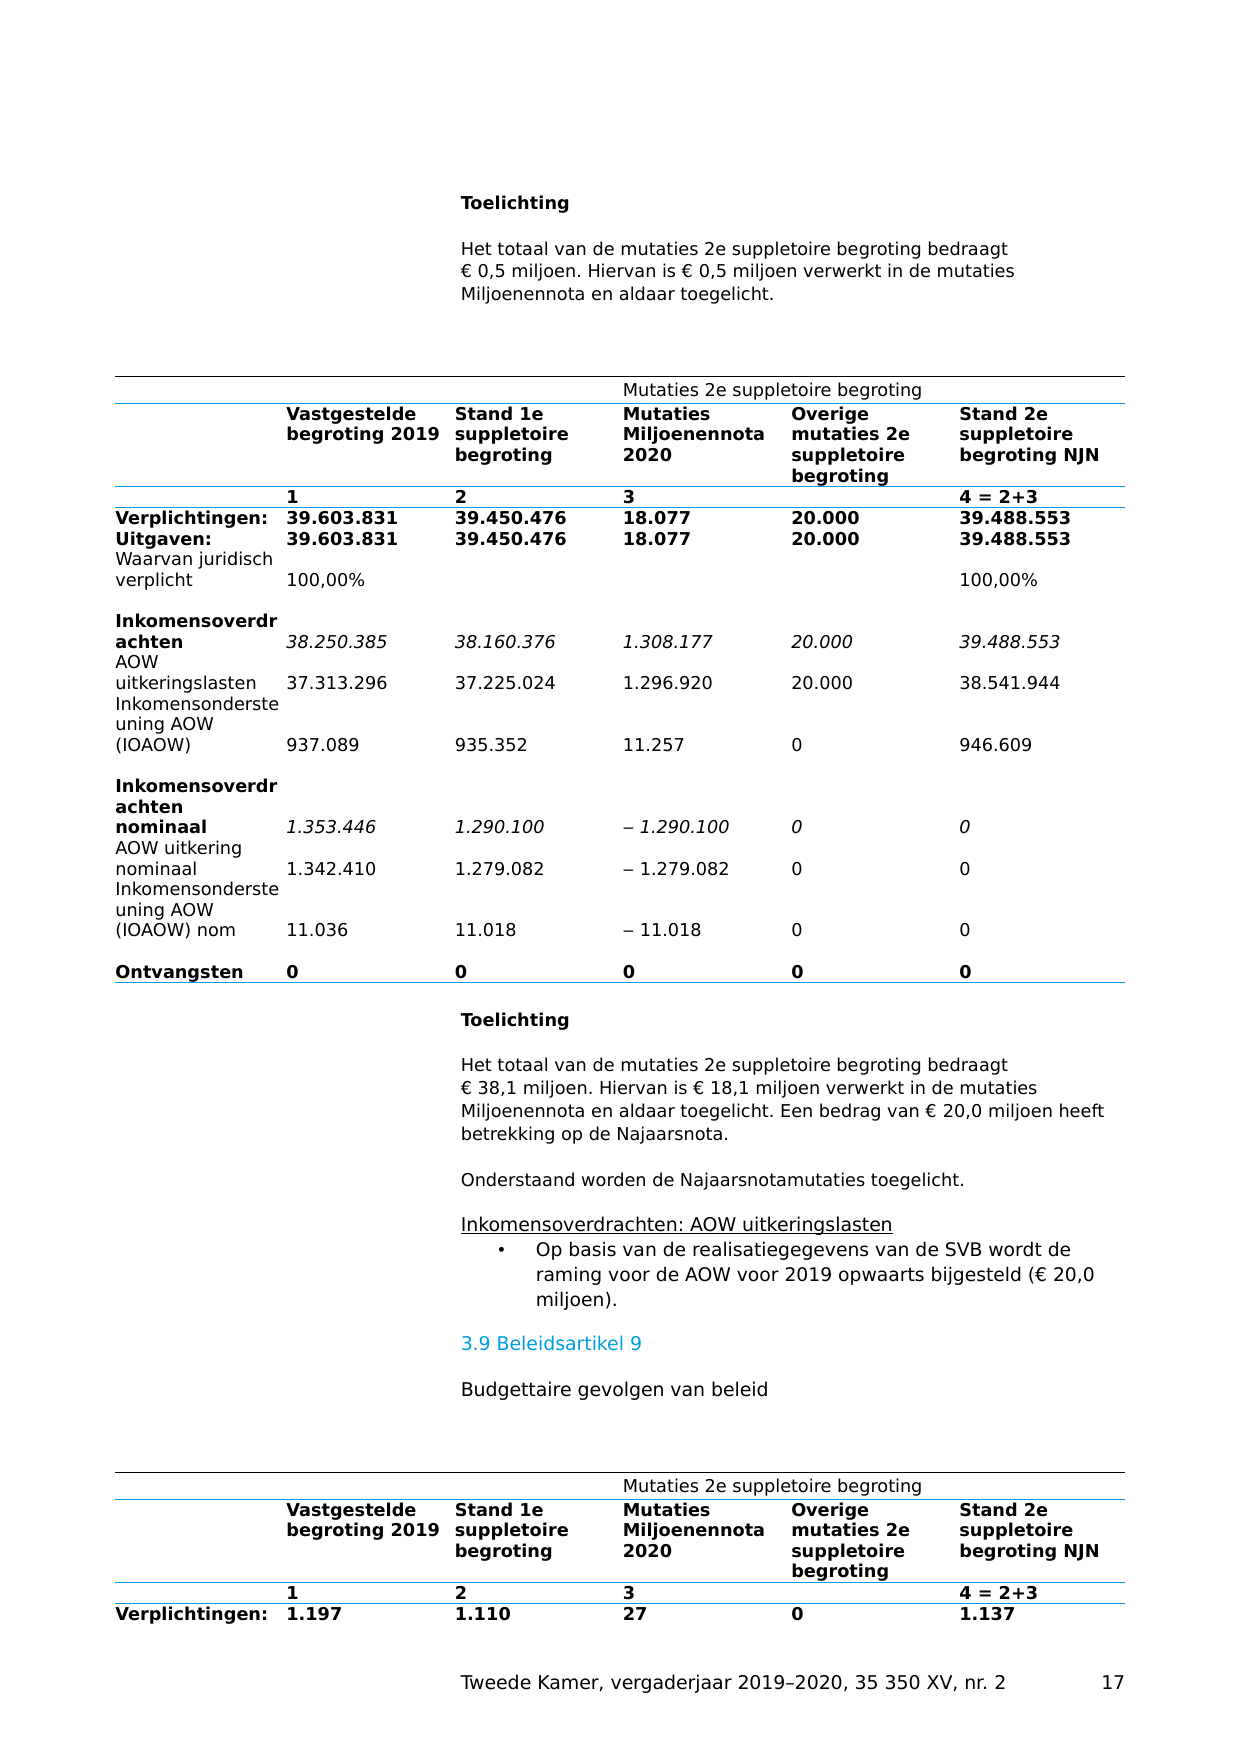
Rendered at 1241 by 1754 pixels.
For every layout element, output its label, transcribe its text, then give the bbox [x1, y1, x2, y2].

table_cell [283, 941, 452, 962]
table_cell 39.488.553 [956, 529, 1125, 549]
table_cell [620, 590, 788, 611]
table_cell 38.250.385 [283, 611, 452, 652]
table_cell 4 = 2+3 [956, 1583, 1125, 1603]
text Toelichting [461, 191, 1125, 214]
table_cell [956, 1473, 1125, 1499]
table_cell [452, 590, 620, 611]
table_cell 0 [788, 1604, 956, 1624]
text Inkomensoverdrachten: AOW uitkeringslasten [461, 1214, 1125, 1236]
table_cell 0 [283, 962, 452, 982]
table_cell [452, 1473, 620, 1499]
table_cell 3 [620, 1583, 956, 1603]
table_cell 4 = 2+3 [956, 487, 1125, 507]
table_cell [115, 1473, 283, 1499]
table_cell Overige mutaties 2e suppletoire begroting [788, 1500, 956, 1582]
table_cell 38.541.944 [956, 652, 1125, 693]
table_header Tabel 18 Budgettaire gevolgen van beleid, premiegefinancierd artikel 8 Oudedagsvoorziening (bedragen x € 1.000) [115, 328, 1125, 376]
table_cell Uitgaven: [115, 529, 283, 549]
table_cell Inkomensoverdrachten [115, 611, 283, 652]
list Op basis van de realisatiegegevens van de SVB wordt de raming voor de AOW voor 2019 opwaarts bijgesteld (€ 20,0 miljoen). [498, 1236, 1125, 1311]
table_cell 937.089 [283, 694, 452, 755]
table_cell ‒ 1.279.082 [620, 838, 788, 879]
table_cell [115, 404, 283, 486]
table_cell [620, 549, 788, 590]
table_cell [788, 941, 956, 962]
table_cell 100,00% [956, 549, 1125, 590]
table_cell 2 [452, 1583, 620, 1603]
table_cell 946.609 [956, 694, 1125, 755]
table_cell 0 [956, 962, 1125, 982]
text Het totaal van de mutaties 2e suppletoire begroting bedraagt € 38,1 miljoen. Hiervan is € 18,1 miljoen verwerkt in de mutaties Miljoenennota en aldaar toegelicht. Een bedrag van € 20,0 miljoen heeft betrekking op de Najaarsnota. [461, 1053, 1125, 1145]
table_cell 1.342.410 [283, 838, 452, 879]
table_cell 0 [788, 694, 956, 755]
table_cell Inkomensondersteuning AOW (IOAOW) nom [115, 879, 283, 941]
table_cell 11.257 [620, 694, 788, 755]
table_cell 38.160.376 [452, 611, 620, 652]
table_cell [788, 549, 956, 590]
table_cell 100,00% [283, 549, 452, 590]
table_cell 0 [956, 776, 1125, 838]
table_cell 0 [620, 962, 788, 982]
table_cell [956, 590, 1125, 611]
table_cell 39.488.553 [956, 508, 1125, 528]
table_cell 20.000 [788, 529, 956, 549]
table_cell 0 [956, 879, 1125, 941]
table_cell [620, 941, 788, 962]
table_cell 0 [788, 776, 956, 838]
table_cell ‒ 11.018 [620, 879, 788, 941]
table_cell 1.279.082 [452, 838, 620, 879]
table_cell Mutaties Miljoenennota 2020 [620, 1500, 788, 1582]
table_cell AOW uitkering nominaal [115, 838, 283, 879]
table_cell 18.077 [620, 508, 788, 528]
table_cell 1.296.920 [620, 652, 788, 693]
table_cell [115, 755, 283, 776]
table_cell [115, 941, 283, 962]
table_cell [283, 377, 452, 403]
table_cell ‒ 1.290.100 [620, 776, 788, 838]
table_cell [956, 755, 1125, 776]
table_cell [115, 377, 283, 403]
table_cell [788, 755, 956, 776]
title Budgettaire gevolgen van beleid [461, 1378, 1125, 1401]
table_cell Stand 2e suppletoire begroting NJN [956, 1500, 1125, 1582]
table_cell Stand 2e suppletoire begroting NJN [956, 404, 1125, 486]
text Het totaal van de mutaties 2e suppletoire begroting bedraagt € 0,5 miljoen. Hiervan is € 0,5 miljoen verwerkt in de mutaties Miljoenennota en aldaar toegelicht. [461, 237, 1125, 305]
table_cell Inkomensoverdrachten nominaal [115, 776, 283, 838]
table_cell [452, 549, 620, 590]
table_cell [283, 590, 452, 611]
table_cell [452, 755, 620, 776]
table_cell Verplichtingen: [115, 508, 283, 528]
table_cell 0 [956, 838, 1125, 879]
table_cell 11.036 [283, 879, 452, 941]
table_cell [283, 1473, 452, 1499]
table_cell [115, 1583, 283, 1603]
table_cell 18.077 [620, 529, 788, 549]
table_cell 1 [283, 1583, 452, 1603]
table_cell 1.308.177 [620, 611, 788, 652]
table_cell [452, 941, 620, 962]
table_cell [788, 590, 956, 611]
table_cell 0 [788, 879, 956, 941]
table_cell 1.110 [452, 1604, 620, 1624]
table_cell 27 [620, 1604, 788, 1624]
table_cell 39.603.831 [283, 529, 452, 549]
table_cell 20.000 [788, 611, 956, 652]
table_cell Mutaties Miljoenennota 2020 [620, 404, 788, 486]
table_cell 0 [788, 962, 956, 982]
table_cell 39.488.553 [956, 611, 1125, 652]
table_cell 0 [452, 962, 620, 982]
table_cell 1.137 [956, 1604, 1125, 1624]
table_cell 37.225.024 [452, 652, 620, 693]
table_cell Overige mutaties 2e suppletoire begroting [788, 404, 956, 486]
table_cell [115, 1500, 283, 1582]
table_cell Mutaties 2e suppletoire begroting [620, 377, 956, 403]
text Toelichting [461, 1008, 1125, 1031]
table_cell 2 [452, 487, 620, 507]
table_cell [620, 755, 788, 776]
table_cell 39.450.476 [452, 508, 620, 528]
table_cell 37.313.296 [283, 652, 452, 693]
table_cell [283, 755, 452, 776]
table_cell Stand 1e suppletoire begroting [452, 404, 620, 486]
table_cell 39.603.831 [283, 508, 452, 528]
table_cell AOW uitkeringslasten [115, 652, 283, 693]
table_cell 1.353.446 [283, 776, 452, 838]
table_cell 1.197 [283, 1604, 452, 1624]
table_cell 39.450.476 [452, 529, 620, 549]
table_cell [956, 377, 1125, 403]
table_cell [115, 487, 283, 507]
table_cell 935.352 [452, 694, 620, 755]
table_cell [452, 377, 620, 403]
table_cell Mutaties 2e suppletoire begroting [620, 1473, 956, 1499]
text Onderstaand worden de Najaarsnotamutaties toegelicht. [461, 1168, 1125, 1191]
table_cell [115, 590, 283, 611]
table_cell Stand 1e suppletoire begroting [452, 1500, 620, 1582]
table_cell Inkomensondersteuning AOW (IOAOW) [115, 694, 283, 755]
table_cell 20.000 [788, 652, 956, 693]
table_cell 20.000 [788, 508, 956, 528]
table_cell 1 [283, 487, 452, 507]
table_header Tabel 19 Budgettaire gevolgen van beleid, begrotingsgefinancierd artikel 9 Nabestaanden (bedragen x € 1.000) [115, 1424, 1125, 1472]
table_cell [956, 941, 1125, 962]
table_cell Waarvan juridisch verplicht [115, 549, 283, 590]
table_cell 1.290.100 [452, 776, 620, 838]
table_cell Ontvangsten [115, 962, 283, 982]
table_cell 11.018 [452, 879, 620, 941]
table_cell Verplichtingen: [115, 1604, 283, 1624]
title 3.9 Beleidsartikel 9 [461, 1333, 1125, 1355]
table_cell Vastgestelde begroting 2019 [283, 404, 452, 486]
table_cell Vastgestelde begroting 2019 [283, 1500, 452, 1582]
table_cell 0 [788, 838, 956, 879]
table_cell 3 [620, 487, 956, 507]
